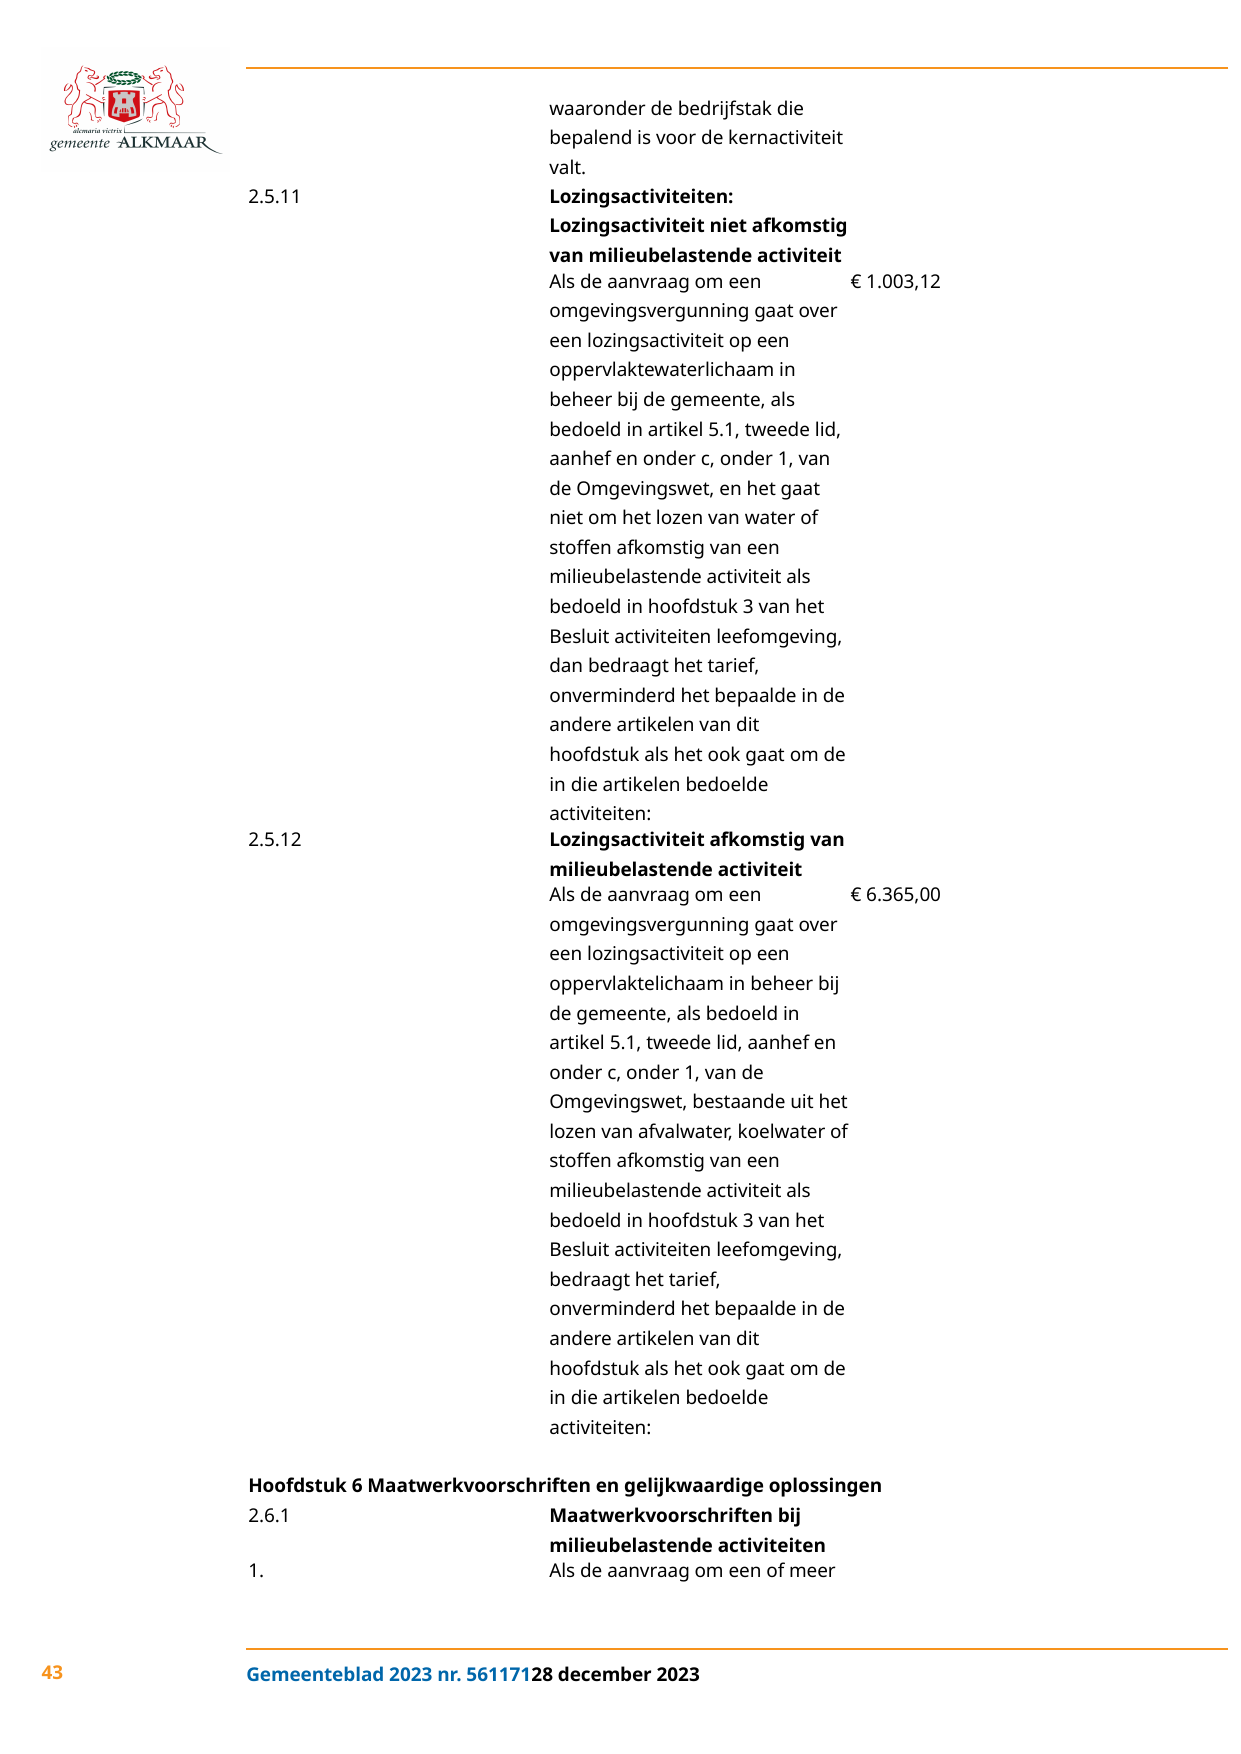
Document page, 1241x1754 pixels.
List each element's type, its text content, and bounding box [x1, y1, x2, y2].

table_cell [248, 95, 549, 180]
table_cell Als de aanvraag om een of meer [549, 1558, 850, 1583]
table_header [850, 183, 1152, 268]
table_cell waaronder de bedrijfstak die bepalend is voor de kernactiviteit valt. [549, 95, 850, 180]
table_cell Als de aanvraag om een omgevingsvergunning gaat over een lozingsactiviteit op een oppervlaktewaterlichaam in beheer bij de gemeente, als bedoeld in artikel 5.1, tweede lid, aanhef en onder c, onder 1, van de Omgevingswet, en het gaat niet om het lozen van water of stoffen afkomstig van een milieubelastende activiteit als bedoeld in hoofdstuk 3 van het Besluit activiteiten leefomgeving, dan bedraagt het tarief, onverminderd het bepaalde in de andere artikelen van dit hoofdstuk als het ook gaat om de in die artikelen bedoelde activiteiten: [549, 268, 850, 826]
table_header Lozingsactiviteiten: Lozingsactiviteit niet afkomstig van milieubelastende activiteit [549, 183, 850, 268]
table_cell [850, 1558, 1152, 1583]
text Hoofdstuk 6 Maatwerkvoorschriften en gelijkwaardige oplossingen [248, 1472, 1152, 1498]
table_cell Lozingsactiviteit afkomstig van milieubelastende activiteit [549, 826, 850, 881]
table_cell [850, 826, 1152, 881]
picture [41, 47, 231, 172]
table_header 2.6.1 [248, 1502, 549, 1557]
table_cell [248, 268, 549, 826]
table_cell [248, 881, 549, 1440]
table_cell € 6.365,00 [850, 881, 1152, 1440]
table_cell 2.5.12 [248, 826, 549, 881]
table_header Maatwerkvoorschriften bij milieubelastende activiteiten [549, 1502, 850, 1557]
table_header 2.5.11 [248, 183, 549, 268]
table_header [850, 1502, 1152, 1557]
table_cell Als de aanvraag om een omgevingsvergunning gaat over een lozingsactiviteit op een oppervlaktelichaam in beheer bij de gemeente, als bedoeld in artikel 5.1, tweede lid, aanhef en onder c, onder 1, van de Omgevingswet, bestaande uit het lozen van afvalwater, koelwater of stoffen afkomstig van een milieubelastende activiteit als bedoeld in hoofdstuk 3 van het Besluit activiteiten leefomgeving, bedraagt het tarief, onverminderd het bepaalde in de andere artikelen van dit hoofdstuk als het ook gaat om de in die artikelen bedoelde activiteiten: [549, 881, 850, 1440]
table_cell 1. [248, 1558, 549, 1583]
table_cell [850, 95, 1152, 180]
table_cell € 1.003,12 [850, 268, 1152, 826]
